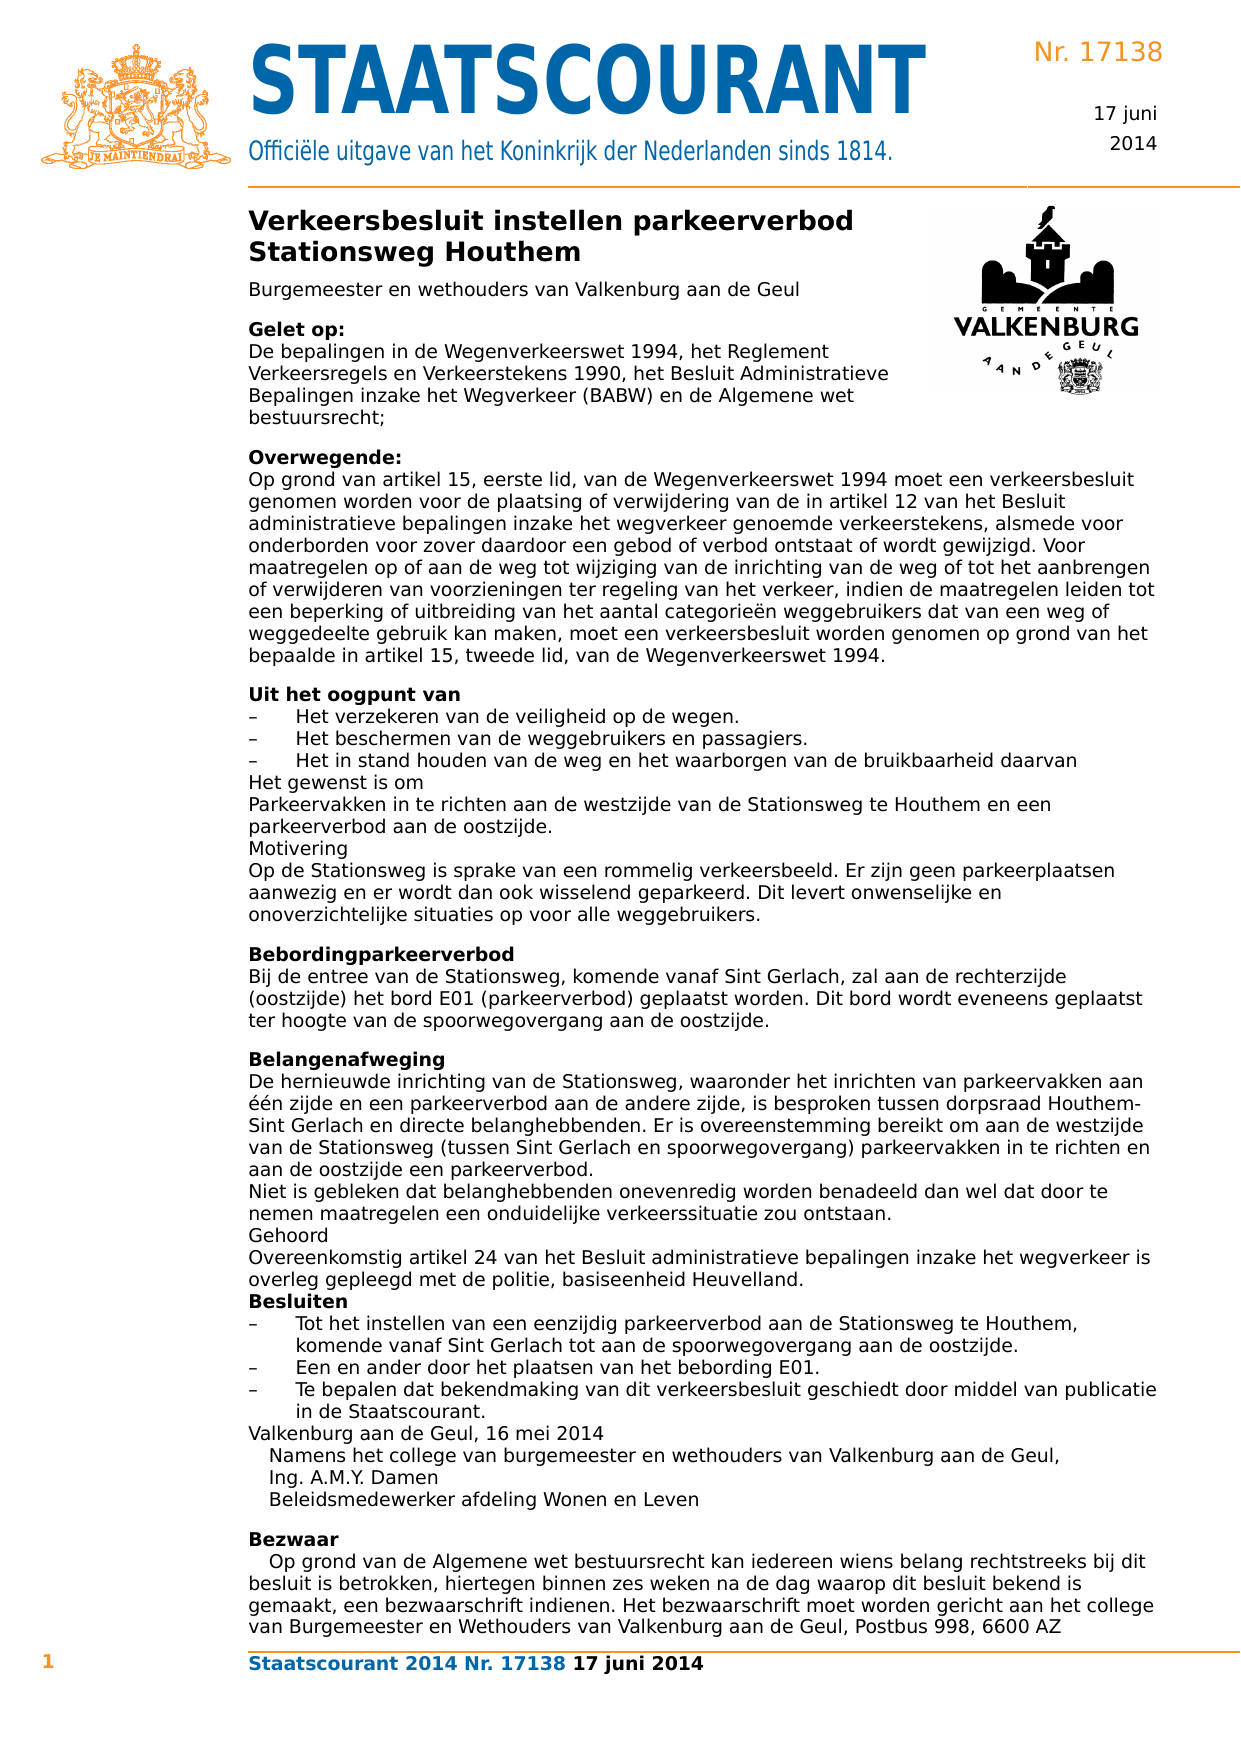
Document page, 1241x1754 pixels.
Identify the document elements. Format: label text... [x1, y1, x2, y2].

subtitle Uit het oogpunt van [248, 684, 1163, 706]
text Burgemeester en wethouders van Valkenburg aan de Geul [248, 279, 927, 301]
text Overeenkomstig artikel 24 van het Besluit administratieve bepalingen inzake het wegverkeer is overleg gepleegd met de politie, basiseenheid Heuvelland. [248, 1247, 1163, 1291]
text Op grond van artikel 15, eerste lid, van de Wegenverkeerswet 1994 moet een verkeersbesluit genomen worden voor de plaatsing of verwijdering van de in artikel 12 van het Besluit administratieve bepalingen inzake het wegverkeer genoemde verkeerstekens, alsmede voor onderborden voor zover daardoor een gebod of verbod ontstaat of wordt gewijzigd. Voor maatregelen op of aan de weg tot wijziging van de inrichting van de weg of tot het aanbrengen of verwijderen van voorzieningen ter regeling van het verkeer, indien de maatregelen leiden tot een beperking of uitbreiding van het aantal categorieën weggebruikers dat van een weg of weggedeelte gebruik kan maken, moet een verkeersbesluit worden genomen op grond van het bepaalde in artikel 15, tweede lid, van de Wegenverkeerswet 1994. [248, 469, 1163, 666]
subtitle Bezwaar [248, 1528, 1163, 1551]
picture [41, 44, 231, 169]
text Parkeervakken in te richten aan de westzijde van de Stationsweg te Houthem en een parkeerverbod aan de oostzijde. [248, 794, 1163, 838]
text Bij de entree van de Stationsweg, komende vanaf Sint Gerlach, zal aan de rechterzijde (oostzijde) het bord E01 (parkeerverbod) geplaatst worden. Dit bord wordt eveneens geplaatst ter hoogte van de spoorwegovergang aan de oostzijde. [248, 966, 1163, 1032]
text Valkenburg aan de Geul, 16 mei 2014 [248, 1423, 1163, 1445]
subtitle Gelet op: [248, 319, 927, 341]
list Het in stand houden van de weg en het waarborgen van de bruikbaarheid daarvan [248, 750, 1163, 772]
text Ing. A.M.Y. Damen [248, 1467, 1163, 1489]
subtitle Overwegende: [248, 447, 1163, 469]
list Het verzekeren van de veiligheid op de wegen. [248, 706, 1163, 728]
subtitle Het gewenst is om [248, 772, 1163, 794]
text Op grond van de Algemene wet bestuursrecht kan iedereen wiens belang rechtstreeks bij dit besluit is betrokken, hiertegen binnen zes weken na de dag waarop dit besluit bekend is gemaakt, een bezwaarschrift indienen. Het bezwaarschrift moet worden gericht aan het college van Burgemeester en Wethouders van Valkenburg aan de Geul, Postbus 998, 6600 AZ [248, 1551, 1163, 1638]
text Namens het college van burgemeester en wethouders van Valkenburg aan de Geul, [248, 1445, 1163, 1467]
list Een en ander door het plaatsen van het bebording E01. [248, 1357, 1163, 1379]
subtitle Gehoord [248, 1225, 1163, 1247]
picture [927, 205, 1164, 395]
list Het beschermen van de weggebruikers en passagiers. [248, 728, 1163, 750]
subtitle Verkeersbesluit instellen parkeerverbod Stationsweg Houthem [248, 206, 927, 268]
text Niet is gebleken dat belanghebbenden onevenredig worden benadeeld dan wel dat door te nemen maatregelen een onduidelijke verkeerssituatie zou ontstaan. [248, 1181, 1163, 1225]
text Beleidsmedewerker afdeling Wonen en Leven [248, 1489, 1163, 1511]
text Op de Stationsweg is sprake van een rommelig verkeersbeeld. Er zijn geen parkeerplaatsen aanwezig en er wordt dan ook wisselend geparkeerd. Dit levert onwenselijke en onoverzichtelijke situaties op voor alle weggebruikers. [248, 860, 1163, 926]
text Besluiten [248, 1291, 1163, 1313]
list Te bepalen dat bekendmaking van dit verkeersbesluit geschiedt door middel van publicatie in de Staatscourant. [248, 1379, 1163, 1423]
text De hernieuwde inrichting van de Stationsweg, waaronder het inrichten van parkeervakken aan één zijde en een parkeerverbod aan de andere zijde, is besproken tussen dorpsraad Houthem-Sint Gerlach en directe belanghebbenden. Er is overeenstemming bereikt om aan de westzijde van de Stationsweg (tussen Sint Gerlach en spoorwegovergang) parkeervakken in te richten en aan de oostzijde een parkeerverbod. [248, 1071, 1163, 1181]
list Tot het instellen van een eenzijdig parkeerverbod aan de Stationsweg te Houthem, komende vanaf Sint Gerlach tot aan de spoorwegovergang aan de oostzijde. [248, 1313, 1163, 1357]
subtitle Motivering [248, 838, 1163, 860]
subtitle Belangenafweging [248, 1049, 1163, 1071]
subtitle Bebordingparkeerverbod [248, 944, 1163, 966]
text De bepalingen in de Wegenverkeerswet 1994, het Reglement Verkeersregels en Verkeerstekens 1990, het Besluit Administratieve Bepalingen inzake het Wegverkeer (BABW) en de Algemene wet bestuursrecht; [248, 341, 1163, 429]
